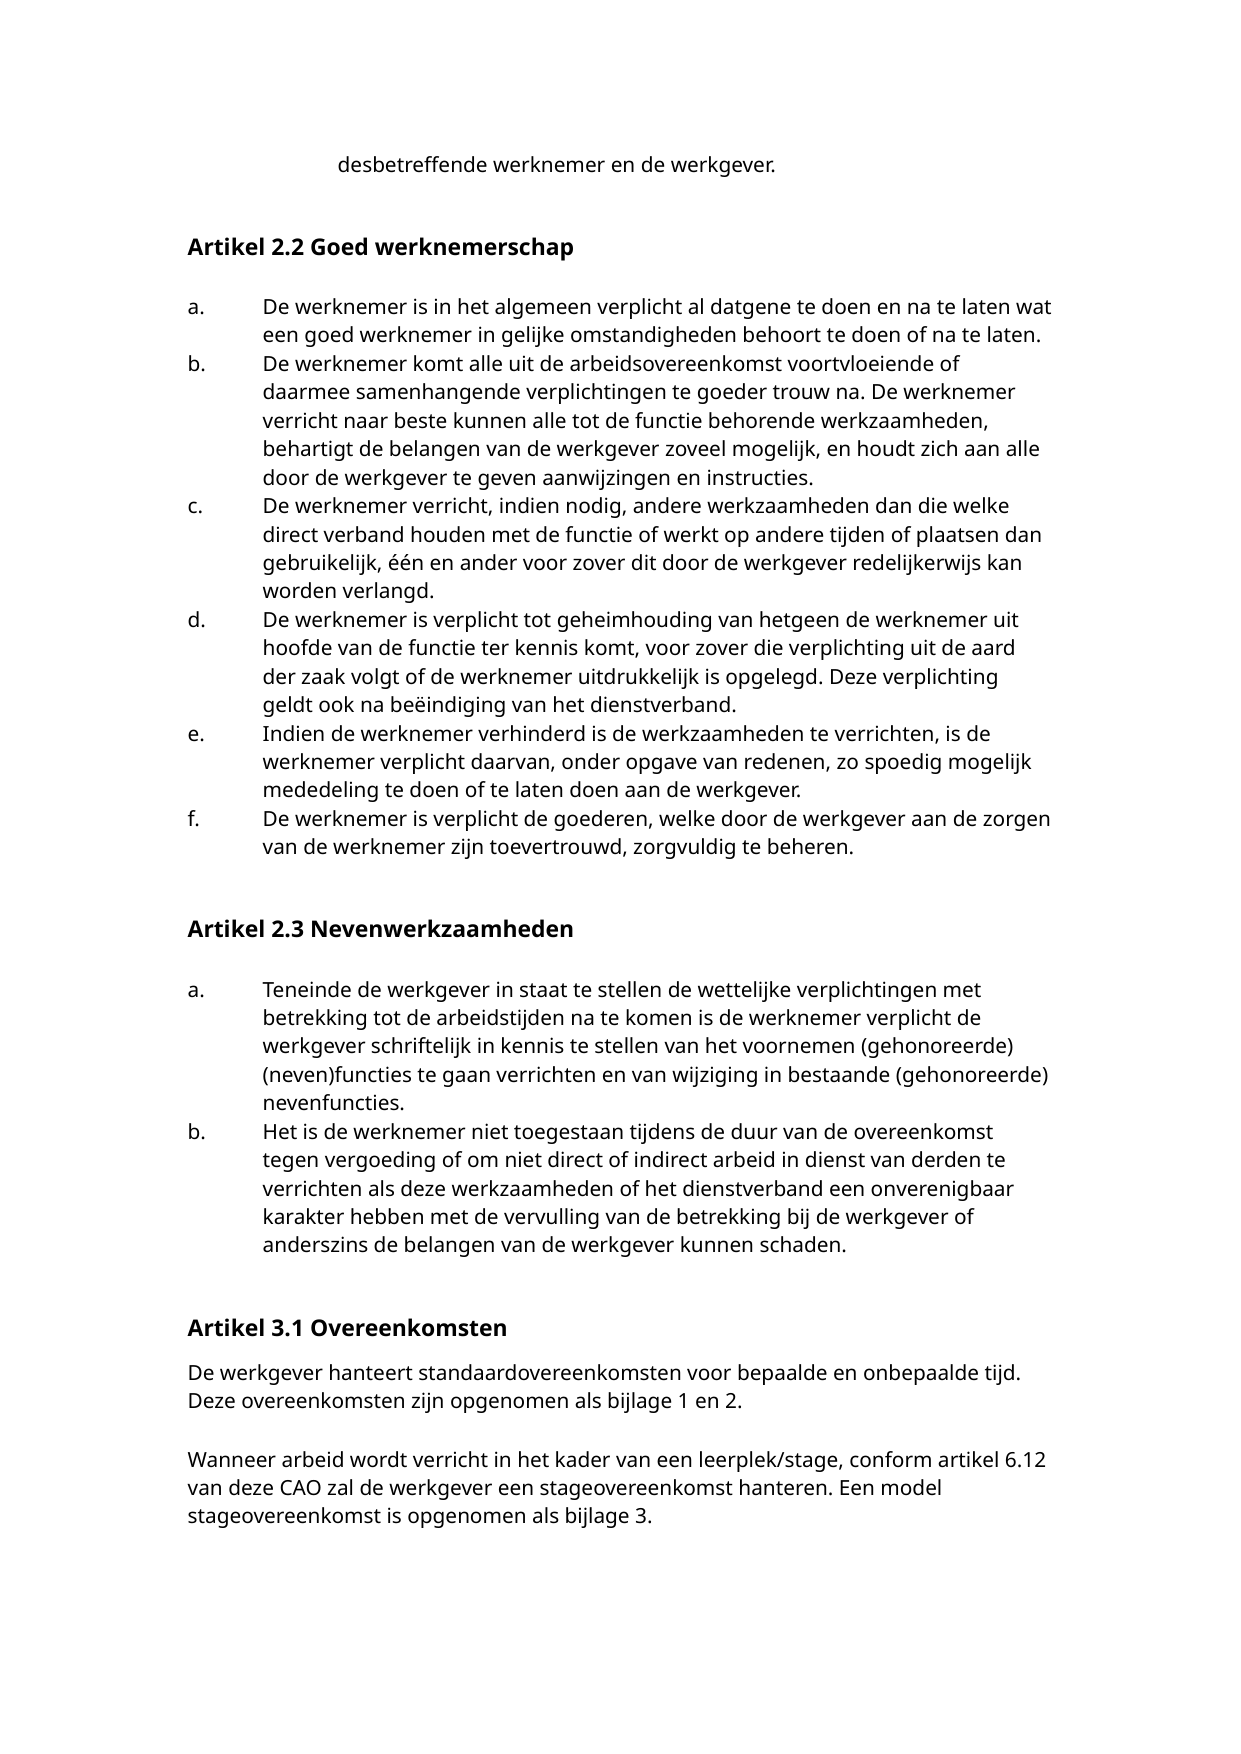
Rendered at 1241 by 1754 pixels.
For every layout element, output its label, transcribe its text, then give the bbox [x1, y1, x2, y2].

list De werknemer is in het algemeen verplicht al datgene te doen en na te laten wat een goed werknemer in gelijke omstandigheden behoort te doen of na te laten. [187, 292, 1053, 349]
list Indien de werknemer verhinderd is de werkzaamheden te verrichten, is de werknemer verplicht daarvan, onder opgave van redenen, zo spoedig mogelijk mededeling te doen of te laten doen aan de werkgever. [187, 719, 1053, 804]
text Wanneer arbeid wordt verricht in het kader van een leerplek/stage, conform artikel 6.12 van deze CAO zal de werkgever een stageovereenkomst hanteren. Een model stageovereenkomst is opgenomen als bijlage 3. [187, 1445, 1053, 1530]
list De werknemer verricht, indien nodig, andere werkzaamheden dan die welke direct verband houden met de functie of werkt op andere tijden of plaatsen dan gebruikelijk, één en ander voor zover dit door de werkgever redelijkerwijs kan worden verlangd. [187, 491, 1053, 605]
text De werkgever hanteert standaardovereenkomsten voor bepaalde en onbepaalde tijd. Deze overeenkomsten zijn opgenomen als bijlage 1 en 2. [187, 1358, 1053, 1415]
list De werknemer komt alle uit de arbeidsovereenkomst voortvloeiende of daarmee samenhangende verplichtingen te goeder trouw na. De werknemer verricht naar beste kunnen alle tot de functie behorende werkzaamheden, behartigt de belangen van de werkgever zoveel mogelijk, en houdt zich aan alle door de werkgever te geven aanwijzingen en instructies. [187, 349, 1053, 491]
subtitle Artikel 2.3 Nevenwerkzaamheden [187, 913, 1053, 945]
subtitle Artikel 3.1 Overeenkomsten [187, 1312, 1053, 1343]
list Het is de werknemer niet toegestaan tijdens de duur van de overeenkomst tegen vergoeding of om niet direct of indirect arbeid in dienst van derden te verrichten als deze werkzaamheden of het dienstverband een onverenigbaar karakter hebben met de vervulling van de betrekking bij de werkgever of anderszins de belangen van de werkgever kunnen schaden. [187, 1117, 1053, 1259]
subtitle Artikel 2.2 Goed werknemerschap [187, 231, 1053, 262]
list De werknemer is verplicht de goederen, welke door de werkgever aan de zorgen van de werknemer zijn toevertrouwd, zorgvuldig te beheren. [187, 804, 1053, 861]
list De werknemer is verplicht tot geheimhouding van hetgeen de werknemer uit hoofde van de functie ter kennis komt, voor zover die verplichting uit de aard der zaak volgt of de werknemer uitdrukkelijk is opgelegd. Deze verplichting geldt ook na beëindiging van het dienstverband. [187, 605, 1053, 719]
list desbetreffende werknemer en de werkgever. [262, 150, 1053, 178]
list Teneinde de werkgever in staat te stellen de wettelijke verplichtingen met betrekking tot de arbeidstijden na te komen is de werknemer verplicht de werkgever schriftelijk in kennis te stellen van het voornemen (gehonoreerde) (neven)functies te gaan verrichten en van wijziging in bestaande (gehonoreerde) nevenfuncties. [187, 975, 1053, 1117]
